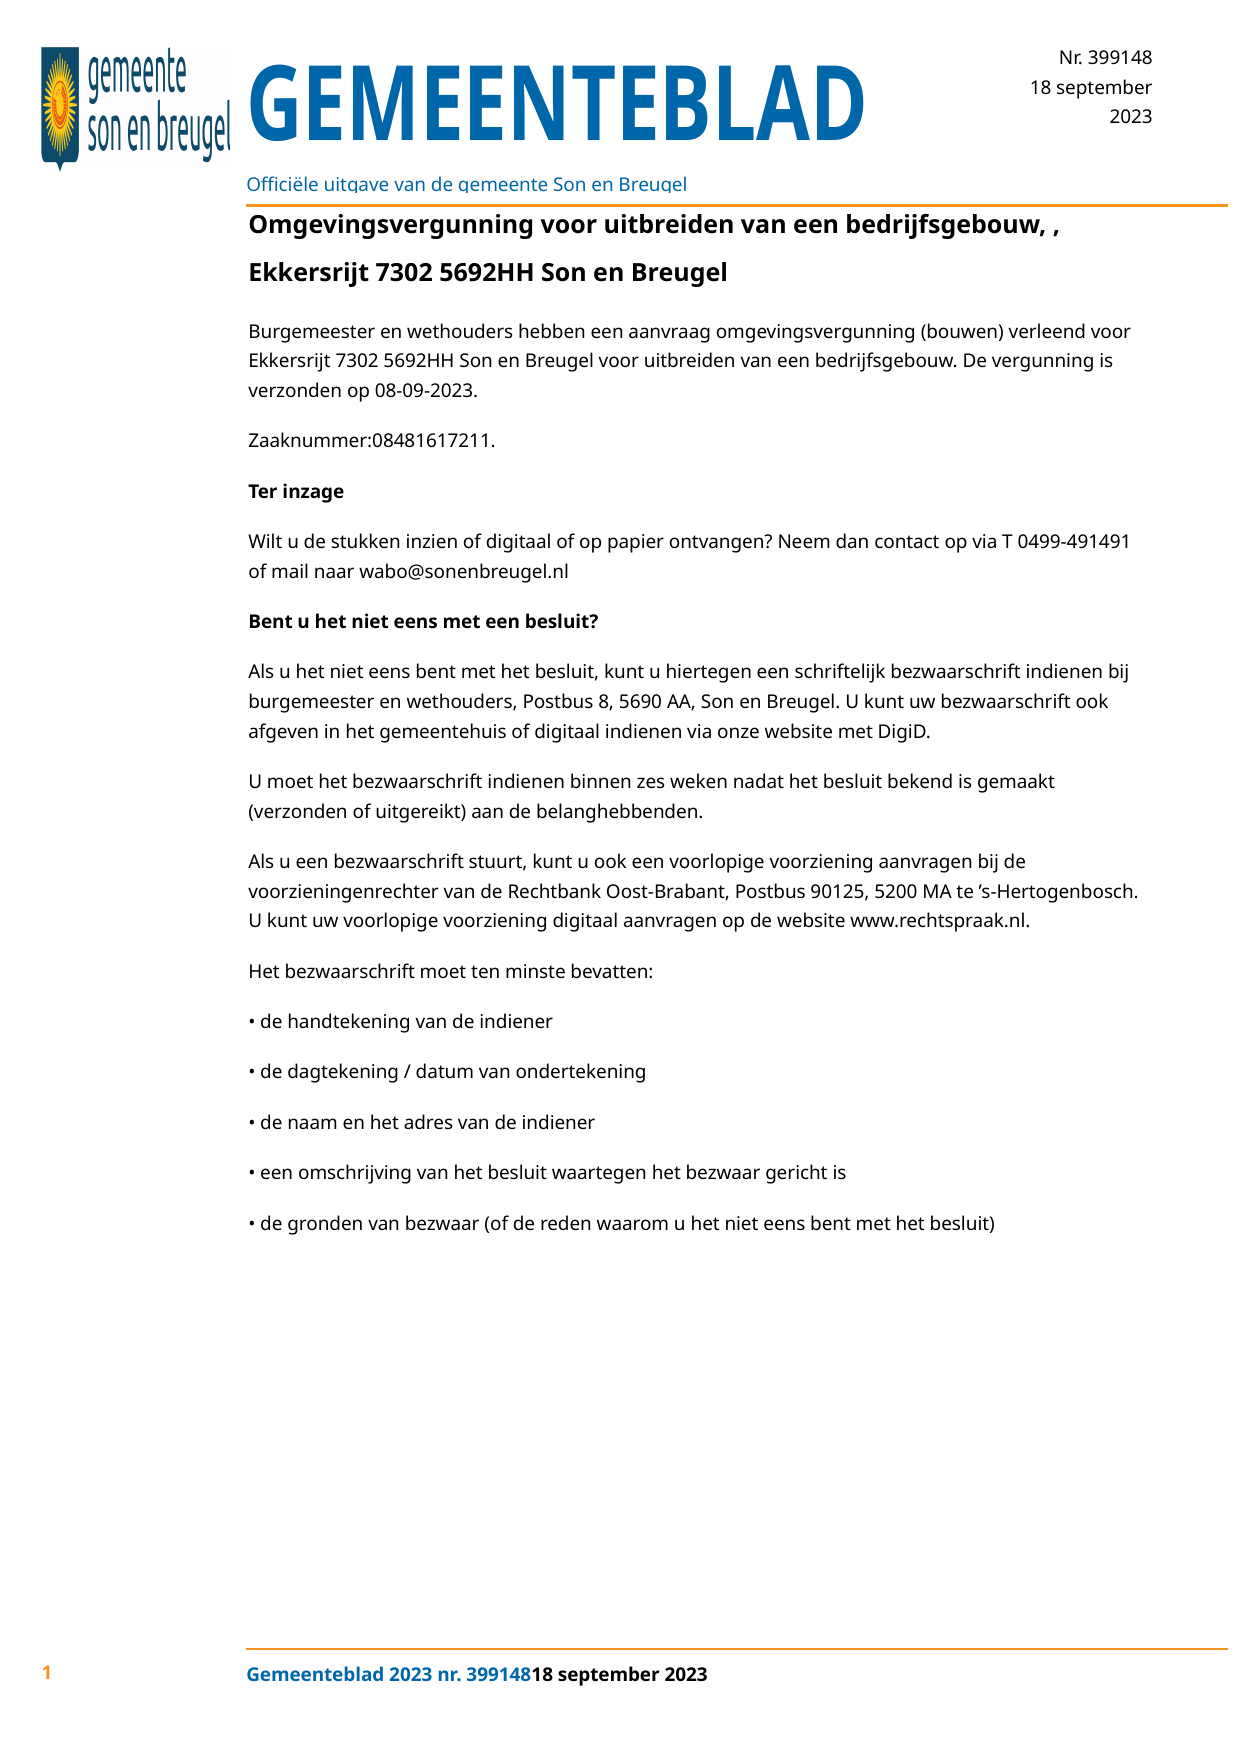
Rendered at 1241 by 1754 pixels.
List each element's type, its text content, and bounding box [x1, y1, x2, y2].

text Zaaknummer:08481617211. [248, 427, 1152, 453]
text • de naam en het adres van de indiener [248, 1109, 1152, 1135]
text Als u een bezwaarschrift stuurt, kunt u ook een voorlopige voorziening aanvragen bij de voorzieningenrechter van de Rechtbank Oost-Brabant, Postbus 90125, 5200 MA te ’s-Hertogenbosch. U kunt uw voorlopige voorziening digitaal aanvragen op de website www.rechtspraak.nl. [248, 848, 1152, 933]
text Het bezwaarschrift moet ten minste bevatten: [248, 958, 1152, 984]
picture [41, 47, 231, 172]
text • de dagtekening / datum van ondertekening [248, 1059, 1152, 1084]
text Als u het niet eens bent met het besluit, kunt u hiertegen een schriftelijk bezwaarschrift indienen bij burgemeester en wethouders, Postbus 8, 5690 AA, Son en Breugel. U kunt uw bezwaarschrift ook afgeven in het gemeentehuis of digitaal indienen via onze website met DigiD. [248, 659, 1152, 744]
text Bent u het niet eens met een besluit? [248, 608, 1152, 634]
text • de handtekening van de indiener [248, 1008, 1152, 1034]
text • een omschrijving van het besluit waartegen het bezwaar gericht is [248, 1159, 1152, 1185]
text Burgemeester en wethouders hebben een aanvraag omgevingsvergunning (bouwen) verleend voor Ekkersrijt 7302 5692HH Son en Breugel voor uitbreiden van een bedrijfsgebouw. De vergunning is verzonden op 08-09-2023. [248, 318, 1152, 403]
text U moet het bezwaarschrift indienen binnen zes weken nadat het besluit bekend is gemaakt (verzonden of uitgereikt) aan de belanghebbenden. [248, 768, 1152, 824]
text • de gronden van bezwaar (of de reden waarom u het niet eens bent met het besluit) [248, 1210, 1152, 1236]
text Omgevingsvergunning voor uitbreiden van een bedrijfsgebouw, , Ekkersrijt 7302 5692HH Son en Breugel [248, 207, 1152, 288]
text Ter inzage [248, 478, 1152, 504]
text Wilt u de stukken inzien of digitaal of op papier ontvangen? Neem dan contact op via T 0499-491491 of mail naar wabo@sonenbreugel.nl [248, 528, 1152, 584]
